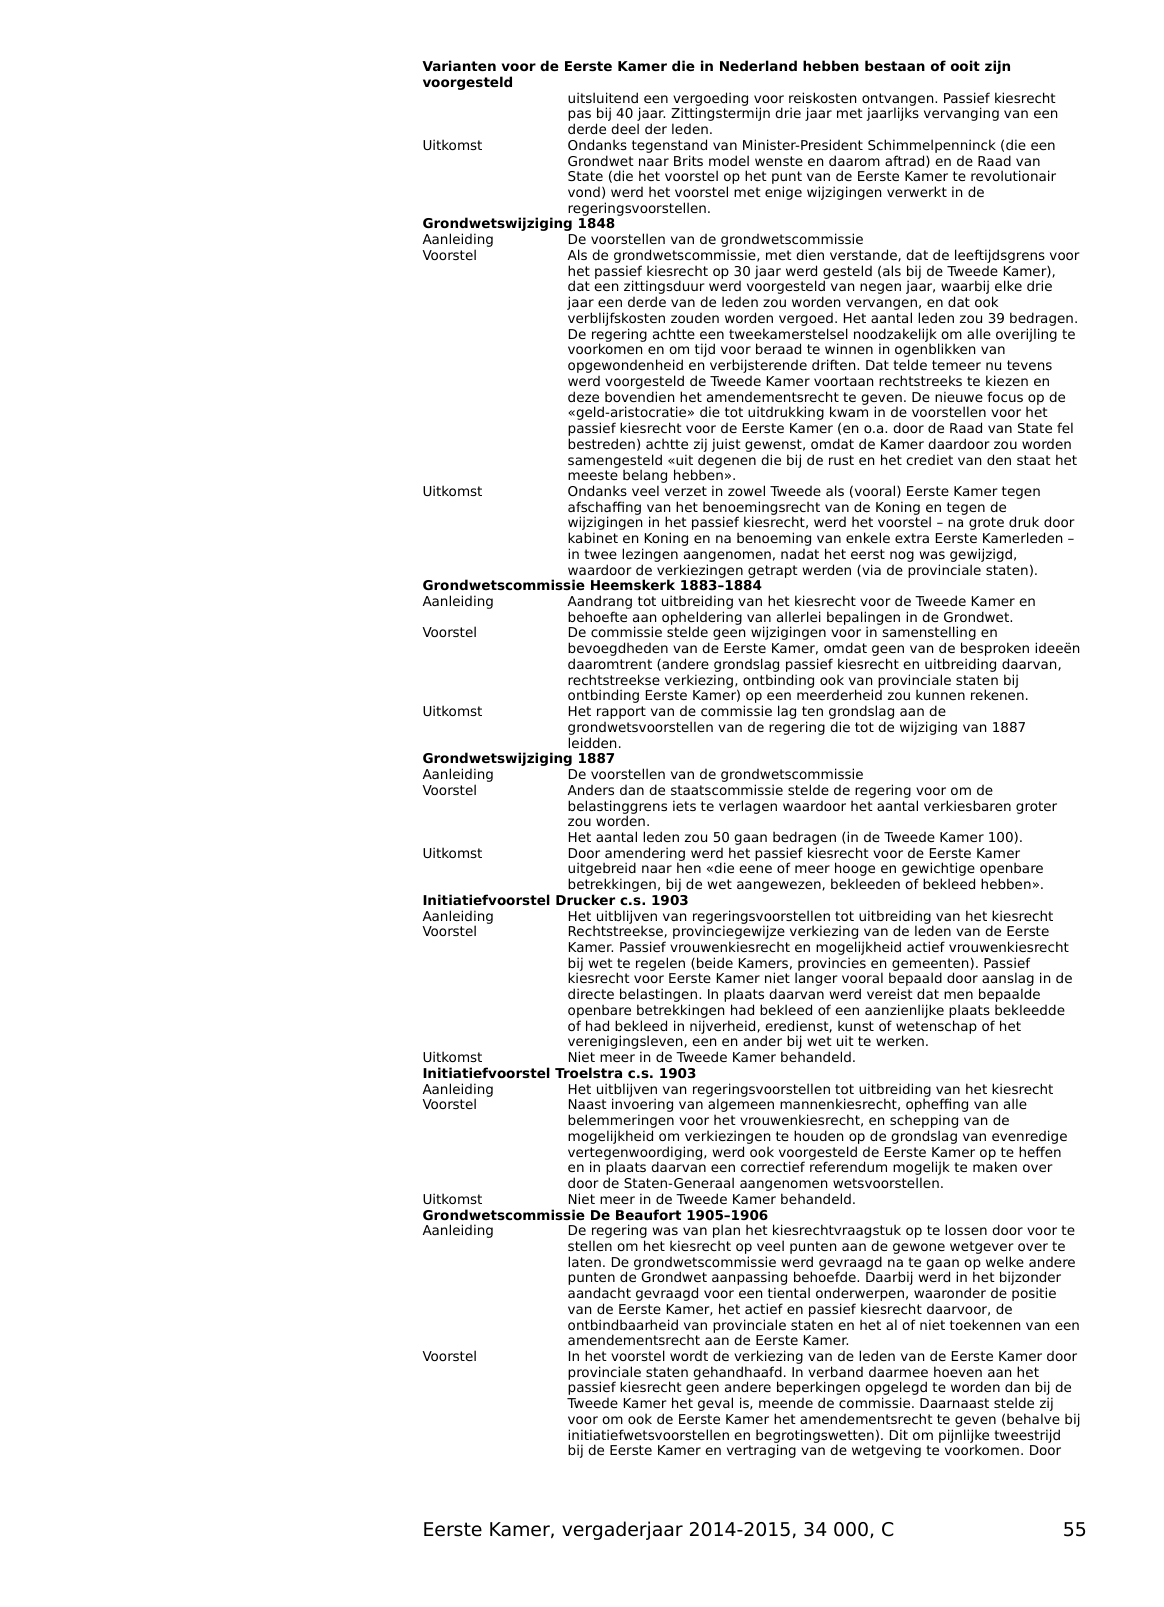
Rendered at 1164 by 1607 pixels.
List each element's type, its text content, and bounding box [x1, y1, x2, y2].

table_cell Uitkomst [422, 138, 561, 216]
table_cell Uitkomst [422, 846, 561, 893]
table_cell Aanleiding [422, 909, 561, 924]
table_cell Door amendering werd het passief kiesrecht voor de Eerste Kamer uitgebreid naar hen «die eene of meer hooge en gewichtige openbare betrekkingen, bij de wet aangewezen, bekleeden of bekleed hebben». [561, 846, 1087, 893]
table_cell Uitkomst [422, 704, 561, 751]
table_cell Grondwetscommissie Heemskerk 1883–1884 [422, 578, 1087, 594]
table_cell Het uitblijven van regeringsvoorstellen tot uitbreiding van het kiesrecht [561, 909, 1087, 924]
table_cell Initiatiefvoorstel Drucker c.s. 1903 [422, 893, 1087, 908]
table_cell Voorstel [422, 248, 561, 484]
table_cell De commissie stelde geen wijzigingen voor in samenstelling en bevoegdheden van de Eerste Kamer, omdat geen van de besproken ideeën daaromtrent (andere grondslag passief kiesrecht en uitbreiding daarvan, rechtstreekse verkiezing, ontbinding ook van provinciale staten bij ontbinding Eerste Kamer) op een meerderheid zou kunnen rekenen. [561, 625, 1087, 704]
table_cell Aandrang tot uitbreiding van het kiesrecht voor de Tweede Kamer en behoefte aan opheldering van allerlei bepalingen in de Grondwet. [561, 594, 1087, 625]
table_cell Grondwetscommissie De Beaufort 1905–1906 [422, 1207, 1087, 1223]
table_cell Ondanks veel verzet in zowel Tweede als (vooral) Eerste Kamer tegen afschaffing van het benoemingsrecht van de Koning en tegen de wijzigingen in het passief kiesrecht, werd het voorstel – na grote druk door kabinet en Koning en na benoeming van enkele extra Eerste Kamerleden – in twee lezingen aangenomen, nadat het eerst nog was gewijzigd, waardoor de verkiezingen getrapt werden (via de provinciale staten). [561, 484, 1087, 578]
table_cell Het rapport van de commissie lag ten grondslag aan de grondwetsvoorstellen van de regering die tot de wijziging van 1887 leidden. [561, 704, 1087, 751]
table_cell De voorstellen van de grondwetscommissie [561, 767, 1087, 783]
table_cell Aanleiding [422, 767, 561, 783]
table_cell Aanleiding [422, 232, 561, 248]
table_cell Grondwetswijziging 1848 [422, 216, 1087, 232]
table_cell Initiatiefvoorstel Troelstra c.s. 1903 [422, 1066, 1087, 1081]
table_cell Voorstel [422, 783, 561, 846]
table_cell Uitkomst [422, 484, 561, 578]
table_cell Anders dan de staatscommissie stelde de regering voor om de belastinggrens iets te verlagen waardoor het aantal verkiesbaren groter zou worden. Het aantal leden zou 50 gaan bedragen (in de Tweede Kamer 100). [561, 783, 1087, 846]
table_cell In het voorstel wordt de verkiezing van de leden van de Eerste Kamer door provinciale staten gehandhaafd. In verband daarmee hoeven aan het passief kiesrecht geen andere beperkingen opgelegd te worden dan bij de Tweede Kamer het geval is, meende de commissie. Daarnaast stelde zij voor om ook de Eerste Kamer het amendementsrecht te geven (behalve bij initiatiefwetsvoorstellen en begrotingswetten). Dit om pijnlijke tweestrijd bij de Eerste Kamer en vertraging van de wetgeving te voorkomen. Door [561, 1349, 1087, 1459]
table_cell Voorstel [422, 1349, 561, 1459]
table_cell Grondwetswijziging 1887 [422, 751, 1087, 767]
table_cell Voorstel [422, 625, 561, 704]
table_cell Aanleiding [422, 1081, 561, 1097]
table_cell Aanleiding [422, 594, 561, 625]
table_cell Het uitblijven van regeringsvoorstellen tot uitbreiding van het kiesrecht [561, 1081, 1087, 1097]
table_cell Voorstel [422, 1097, 561, 1192]
table_cell De regering was van plan het kiesrechtvraagstuk op te lossen door voor te stellen om het kiesrecht op veel punten aan de gewone wetgever over te laten. De grondwetscommissie werd gevraagd na te gaan op welke andere punten de Grondwet aanpassing behoefde. Daarbij werd in het bijzonder aandacht gevraagd voor een tiental onderwerpen, waaronder de positie van de Eerste Kamer, het actief en passief kiesrecht daarvoor, de ontbindbaarheid van provinciale staten en het al of niet toekennen van een amendementsrecht aan de Eerste Kamer. [561, 1223, 1087, 1349]
table_cell Rechtstreekse, provinciegewijze verkiezing van de leden van de Eerste Kamer. Passief vrouwenkiesrecht en mogelijkheid actief vrouwenkiesrecht bij wet te regelen (beide Kamers, provincies en gemeenten). Passief kiesrecht voor Eerste Kamer niet langer vooral bepaald door aanslag in de directe belastingen. In plaats daarvan werd vereist dat men bepaalde openbare betrekkingen had bekleed of een aanzienlijke plaats bekleedde of had bekleed in nijverheid, eredienst, kunst of wetenschap of het verenigingsleven, een en ander bij wet uit te werken. [561, 924, 1087, 1050]
table_cell De voorstellen van de grondwetscommissie [561, 232, 1087, 248]
table_cell Aanleiding [422, 1223, 561, 1349]
table_cell Naast invoering van algemeen mannenkiesrecht, opheffing van alle belemmeringen voor het vrouwenkiesrecht, en schepping van de mogelijkheid om verkiezingen te houden op de grondslag van evenredige vertegenwoordiging, werd ook voorgesteld de Eerste Kamer op te heffen en in plaats daarvan een correctief referendum mogelijk te maken over door de Staten-Generaal aangenomen wetsvoorstellen. [561, 1097, 1087, 1192]
table_cell uitsluitend een vergoeding voor reiskosten ontvangen. Passief kiesrecht pas bij 40 jaar. Zittingstermijn drie jaar met jaarlijks vervanging van een derde deel der leden. [561, 91, 1087, 138]
table_cell Uitkomst [422, 1192, 561, 1207]
table_cell Niet meer in de Tweede Kamer behandeld. [561, 1050, 1087, 1066]
table_cell Niet meer in de Tweede Kamer behandeld. [561, 1192, 1087, 1207]
table_header Varianten voor de Eerste Kamer die in Nederland hebben bestaan of ooit zijn voorgesteld [422, 59, 1087, 91]
table_cell Voorstel [422, 924, 561, 1050]
table_cell Als de grondwetscommissie, met dien verstande, dat de leeftijdsgrens voor het passief kiesrecht op 30 jaar werd gesteld (als bij de Tweede Kamer), dat een zittingsduur werd voorgesteld van negen jaar, waarbij elke drie jaar een derde van de leden zou worden vervangen, en dat ook verblijfskosten zouden worden vergoed. Het aantal leden zou 39 bedragen. De regering achtte een tweekamerstelsel noodzakelijk om alle overijling te voorkomen en om tijd voor beraad te winnen in ogenblikken van opgewondenheid en verbijsterende driften. Dat telde temeer nu tevens werd voorgesteld de Tweede Kamer voortaan rechtstreeks te kiezen en deze bovendien het amendementsrecht te geven. De nieuwe focus op de «geld-aristocratie» die tot uitdrukking kwam in de voorstellen voor het passief kiesrecht voor de Eerste Kamer (en o.a. door de Raad van State fel bestreden) achtte zij juist gewenst, omdat de Kamer daardoor zou worden samengesteld «uit degenen die bij de rust en het crediet van den staat het meeste belang hebben». [561, 248, 1087, 484]
table_cell [422, 91, 561, 138]
table_cell Uitkomst [422, 1050, 561, 1066]
table_cell Ondanks tegenstand van Minister-President Schimmelpenninck (die een Grondwet naar Brits model wenste en daarom aftrad) en de Raad van State (die het voorstel op het punt van de Eerste Kamer te revolutionair vond) werd het voorstel met enige wijzigingen verwerkt in de regeringsvoorstellen. [561, 138, 1087, 216]
